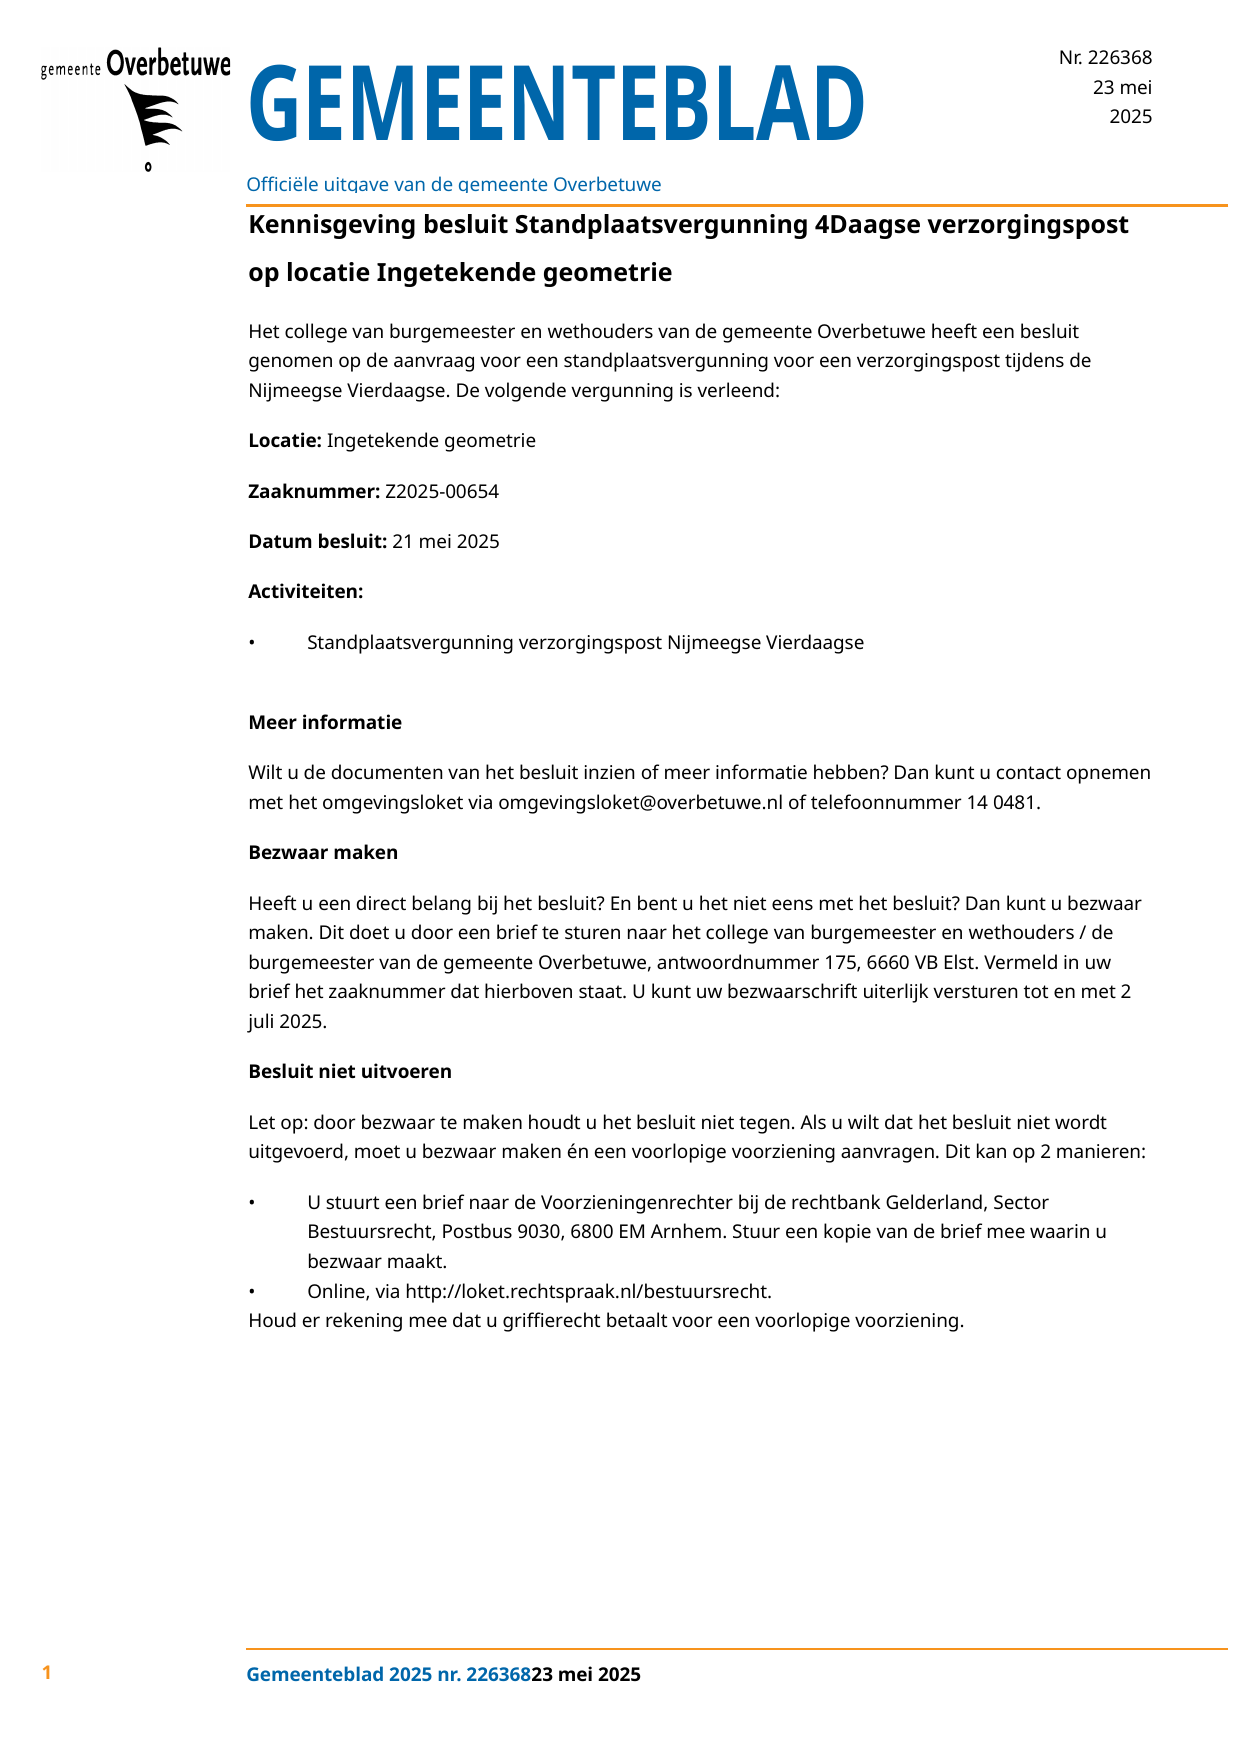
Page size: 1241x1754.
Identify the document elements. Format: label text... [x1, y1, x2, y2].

text Activiteiten: [248, 579, 1152, 604]
text Locatie: Ingetekende geometrie [248, 427, 1152, 453]
list Online, via http://loket.rechtspraak.nl/bestuursrecht. [248, 1278, 1152, 1304]
list Standplaatsvergunning verzorgingspost Nijmeegse Vierdaagse [248, 629, 1152, 655]
text Houd er rekening mee dat u griffierecht betaalt voor een voorlopige voorziening. [248, 1307, 1152, 1333]
text Wilt u de documenten van het besluit inzien of meer informatie hebben? Dan kunt u contact opnemen met het omgevingsloket via omgevingsloket@overbetuwe.nl of telefoonnummer 14 0481. [248, 759, 1152, 815]
picture [41, 47, 231, 172]
text Besluit niet uitvoeren [248, 1059, 1152, 1084]
text Bezwaar maken [248, 839, 1152, 865]
text Heeft u een direct belang bij het besluit? En bent u het niet eens met het besluit? Dan kunt u bezwaar maken. Dit doet u door een brief te sturen naar het college van burgemeester en wethouders / de burgemeester van de gemeente Overbetuwe, antwoordnummer 175, 6660 VB Elst. Vermeld in uw brief het zaaknummer dat hierboven staat. U kunt uw bezwaarschrift uiterlijk versturen tot en met 2 juli 2025. [248, 890, 1152, 1034]
text Datum besluit: 21 mei 2025 [248, 528, 1152, 554]
list U stuurt een brief naar de Voorzieningenrechter bij de rechtbank Gelderland, Sector Bestuursrecht, Postbus 9030, 6800 EM Arnhem. Stuur een kopie van de brief mee waarin u bezwaar maakt. [248, 1189, 1152, 1274]
text Zaaknummer: Z2025-00654 [248, 478, 1152, 504]
text Meer informatie [248, 709, 1152, 735]
text Let op: door bezwaar te maken houdt u het besluit niet tegen. Als u wilt dat het besluit niet wordt uitgevoerd, moet u bezwaar maken én een voorlopige voorziening aanvragen. Dit kan op 2 manieren: [248, 1109, 1152, 1164]
text Kennisgeving besluit Standplaatsvergunning 4Daagse verzorgingspost op locatie Ingetekende geometrie [248, 207, 1152, 288]
text Het college van burgemeester en wethouders van de gemeente Overbetuwe heeft een besluit genomen op de aanvraag voor een standplaatsvergunning voor een verzorgingspost tijdens de Nijmeegse Vierdaagse. De volgende vergunning is verleend: [248, 318, 1152, 403]
